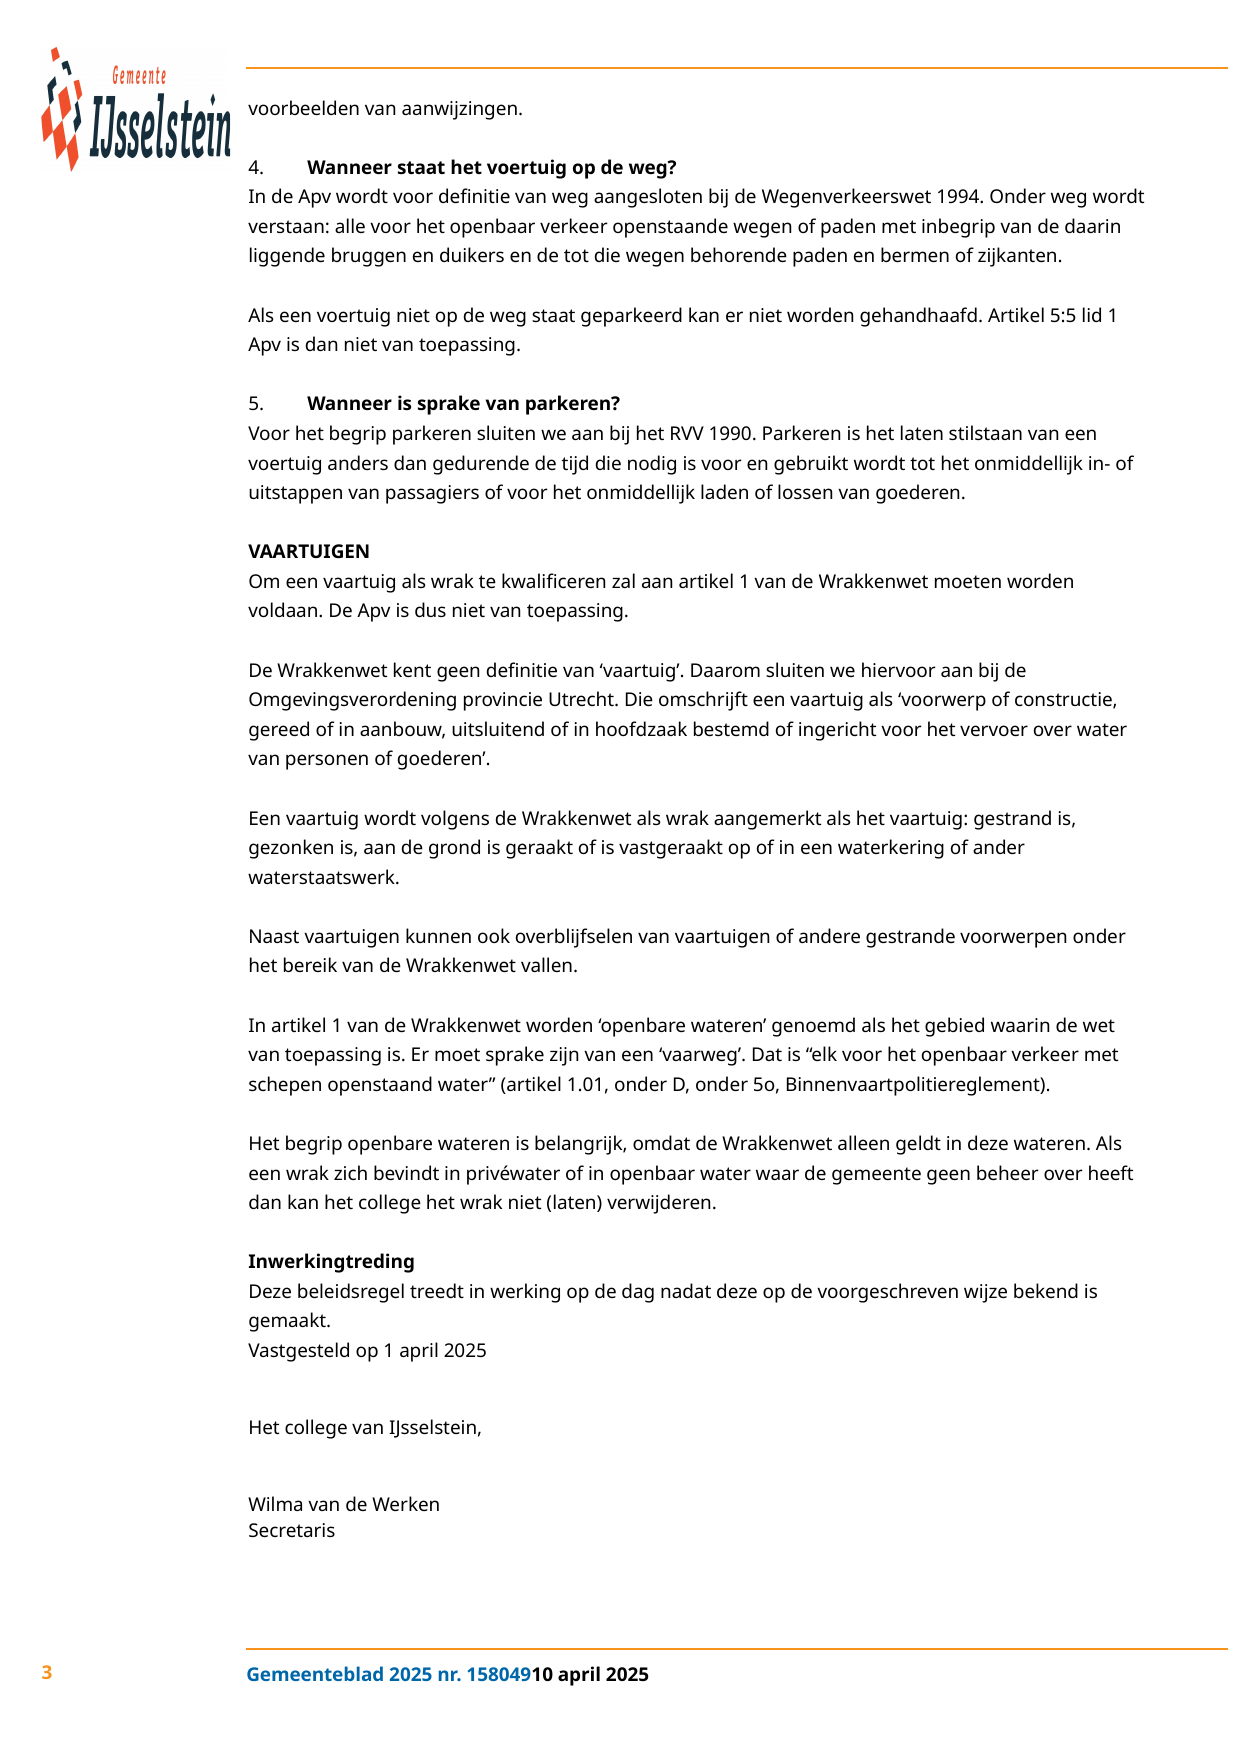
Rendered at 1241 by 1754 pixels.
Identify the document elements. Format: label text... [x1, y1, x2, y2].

text In de Apv wordt voor definitie van weg aangesloten bij de Wegenverkeerswet 1994. Onder weg wordt verstaan: alle voor het openbaar verkeer openstaande wegen of paden met inbegrip van de daarin liggende bruggen en duikers en de tot die wegen behorende paden en bermen of zijkanten. [248, 183, 1152, 268]
text Secretaris [248, 1517, 1152, 1543]
text Voor het begrip parkeren sluiten we aan bij het RVV 1990. Parkeren is het laten stilstaan van een voertuig anders dan gedurende de tijd die nodig is voor en gebruikt wordt tot het onmiddellijk in- of uitstappen van passagiers of voor het onmiddellijk laden of lossen van goederen. [248, 420, 1152, 505]
list Wanneer staat het voertuig op de weg? [248, 154, 1152, 180]
text Het college van IJsselstein, [248, 1414, 1152, 1440]
list Wanneer is sprake van parkeren? [248, 391, 1152, 416]
text Vastgesteld op 1 april 2025 [248, 1337, 1152, 1363]
text VAARTUIGEN [248, 538, 1152, 564]
text Als een voertuig niet op de weg staat geparkeerd kan er niet worden gehandhaafd. Artikel 5:5 lid 1 Apv is dan niet van toepassing. [248, 302, 1152, 357]
picture [41, 47, 231, 172]
text Deze beleidsregel treedt in werking op de dag nadat deze op de voorgeschreven wijze bekend is gemaakt. [248, 1278, 1152, 1333]
text In artikel 1 van de Wrakkenwet worden ‘openbare wateren’ genoemd als het gebied waarin de wet van toepassing is. Er moet sprake zijn van een ‘vaarweg’. Dat is “elk voor het openbaar verkeer met schepen openstaand water” (artikel 1.01, onder D, onder 5o, Binnenvaartpolitiereglement). [248, 1012, 1152, 1097]
text voorbeelden van aanwijzingen. [248, 95, 1152, 121]
text Om een vaartuig als wrak te kwalificeren zal aan artikel 1 van de Wrakkenwet moeten worden voldaan. De Apv is dus niet van toepassing. [248, 568, 1152, 623]
text Een vaartuig wordt volgens de Wrakkenwet als wrak aangemerkt als het vaartuig: gestrand is, gezonken is, aan de grond is geraakt of is vastgeraakt op of in een waterkering of ander waterstaatswerk. [248, 805, 1152, 890]
text Inwerkingtreding [248, 1248, 1152, 1274]
text Wilma van de Werken [248, 1492, 1152, 1517]
text Het begrip openbare wateren is belangrijk, omdat de Wrakkenwet alleen geldt in deze wateren. Als een wrak zich bevindt in privéwater of in openbaar water waar de gemeente geen beheer over heeft dan kan het college het wrak niet (laten) verwijderen. [248, 1130, 1152, 1215]
text De Wrakkenwet kent geen definitie van ‘vaartuig’. Daarom sluiten we hiervoor aan bij de Omgevingsverordening provincie Utrecht. Die omschrijft een vaartuig als ‘voorwerp of constructie, gereed of in aanbouw, uitsluitend of in hoofdzaak bestemd of ingericht voor het vervoer over water van personen of goederen’. [248, 657, 1152, 771]
text Naast vaartuigen kunnen ook overblijfselen van vaartuigen of andere gestrande voorwerpen onder het bereik van de Wrakkenwet vallen. [248, 923, 1152, 978]
